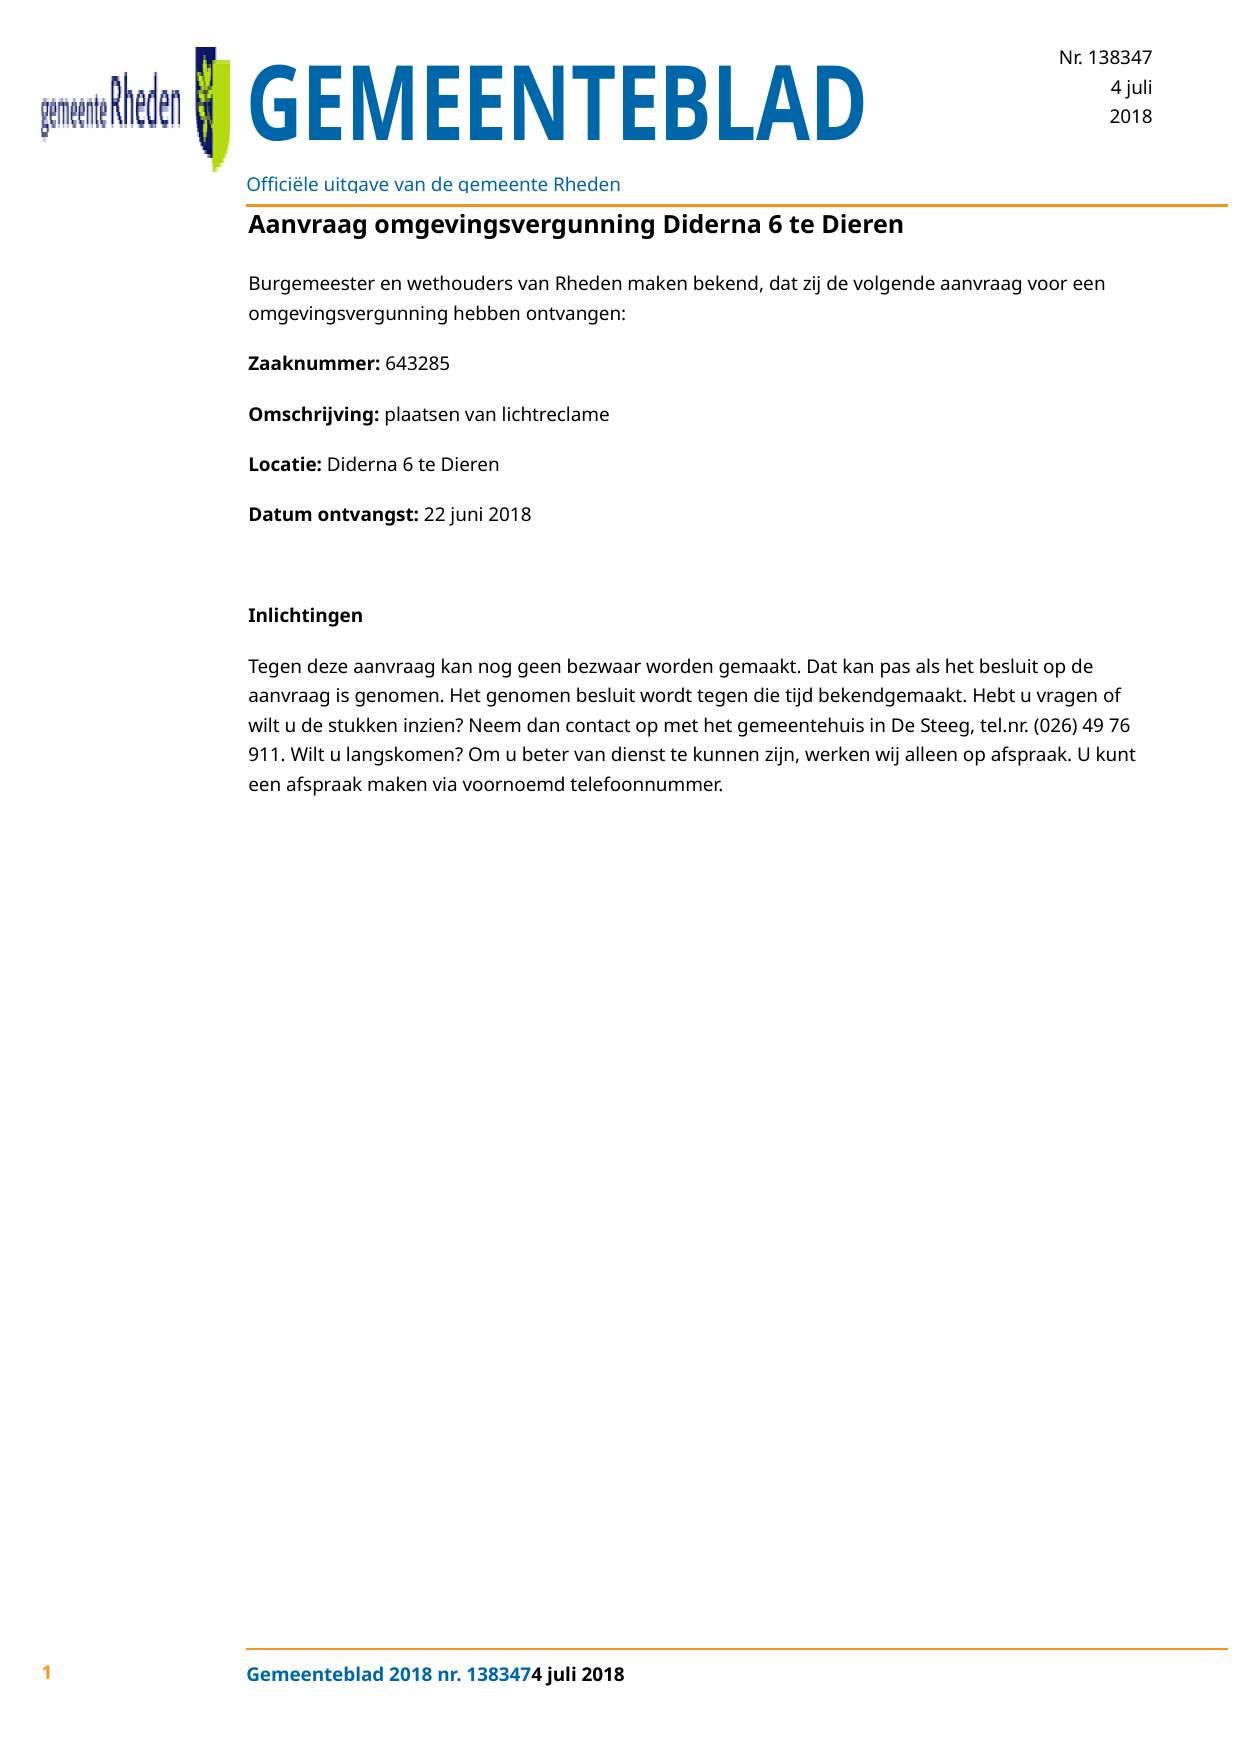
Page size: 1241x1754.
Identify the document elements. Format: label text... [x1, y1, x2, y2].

text Inlichtingen [248, 602, 1152, 628]
text Datum ontvangst: 22 juni 2018 [248, 502, 1152, 527]
text Omschrijving: plaatsen van lichtreclame [248, 401, 1152, 426]
text Burgemeester en wethouders van Rheden maken bekend, dat zij de volgende aanvraag voor een omgevingsvergunning hebben ontvangen: [248, 270, 1152, 326]
picture [41, 47, 231, 172]
text Locatie: Diderna 6 te Dieren [248, 451, 1152, 477]
text Tegen deze aanvraag kan nog geen bezwaar worden gemaakt. Dat kan pas als het besluit op de aanvraag is genomen. Het genomen besluit wordt tegen die tijd bekendgemaakt. Hebt u vragen of wilt u de stukken inzien? Neem dan contact op met het gemeentehuis in De Steeg, tel.nr. (026) 49 76 911. Wilt u langskomen? Om u beter van dienst te kunnen zijn, werken wij alleen op afspraak. U kunt een afspraak maken via voornoemd telefoonnummer. [248, 653, 1152, 797]
text Aanvraag omgevingsvergunning Diderna 6 te Dieren [248, 207, 1152, 241]
text Zaaknummer: 643285 [248, 350, 1152, 376]
